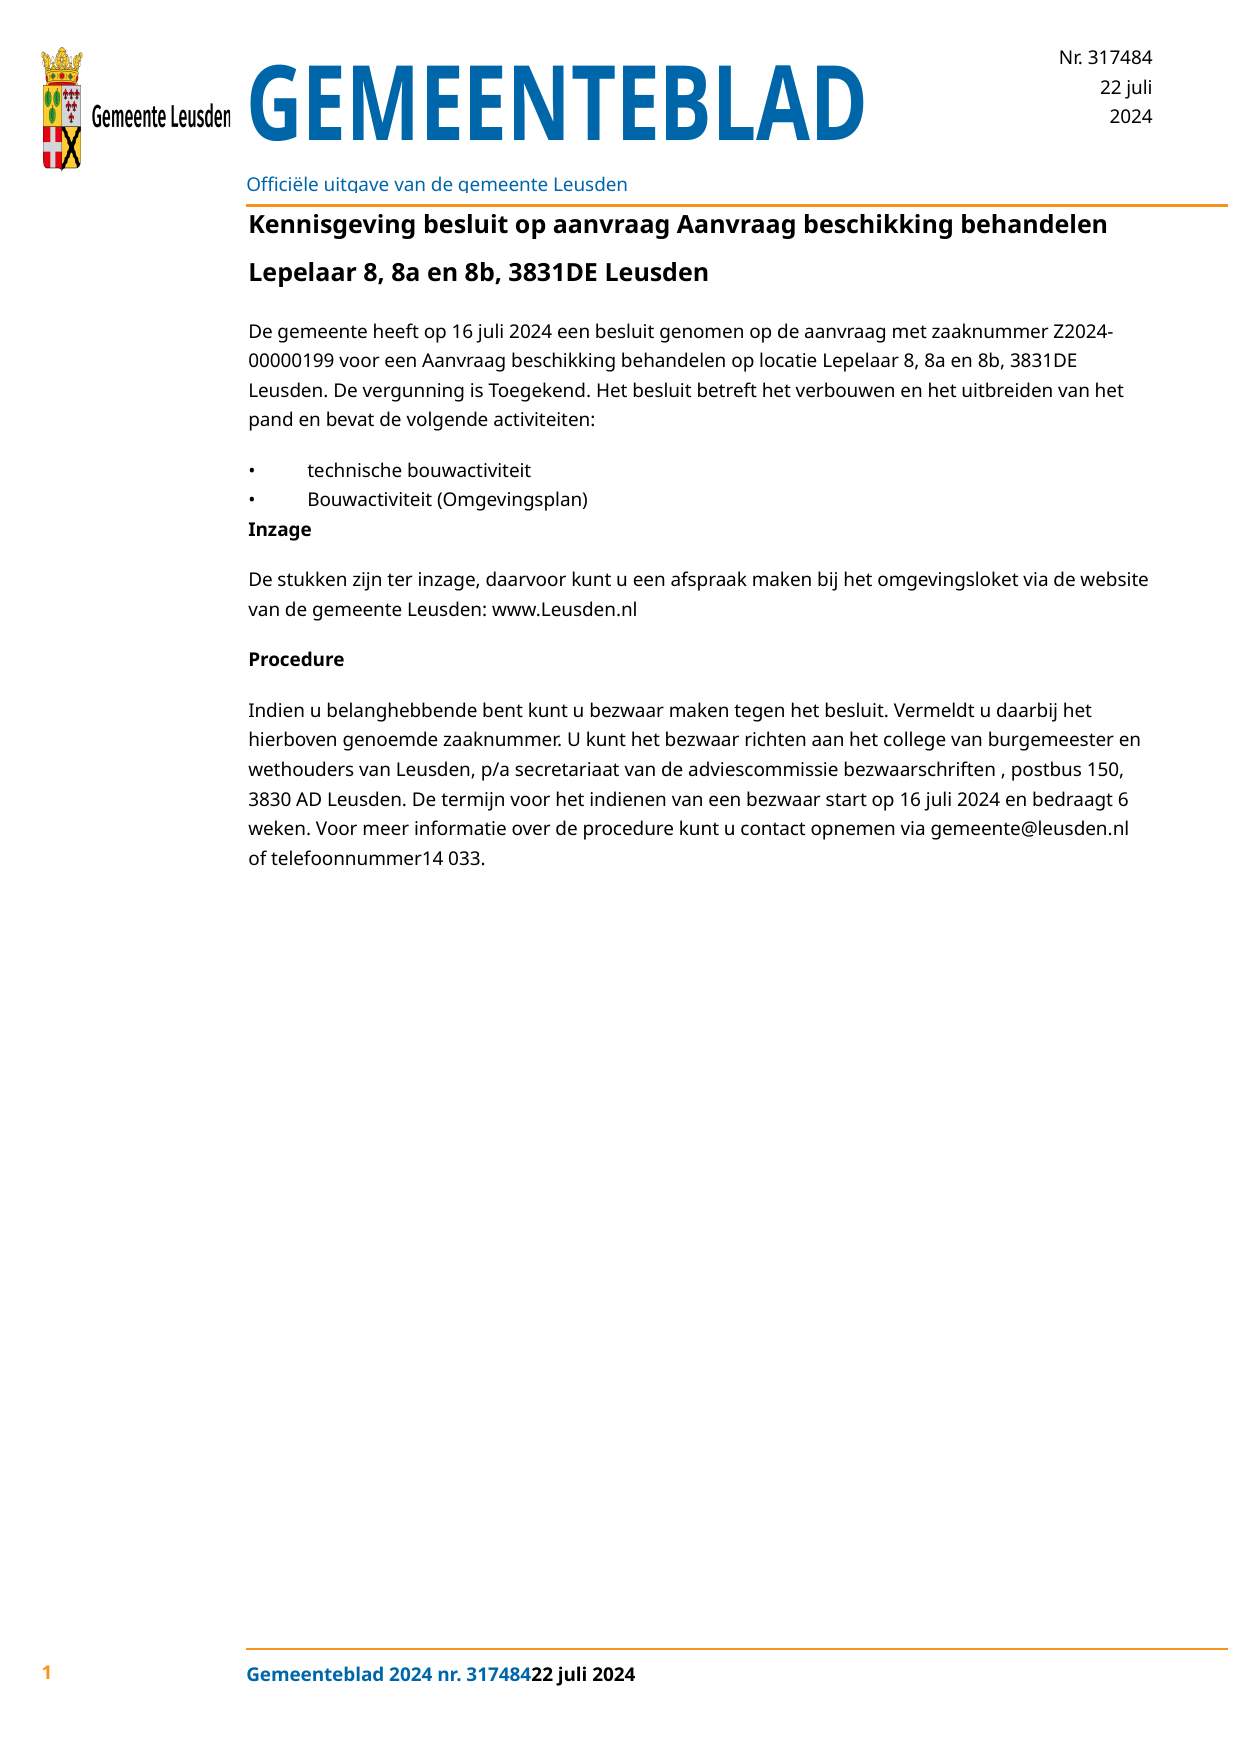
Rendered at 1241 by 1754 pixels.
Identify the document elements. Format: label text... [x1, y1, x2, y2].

text De stukken zijn ter inzage, daarvoor kunt u een afspraak maken bij het omgevingsloket via de website van de gemeente Leusden: www.Leusden.nl [248, 567, 1152, 622]
list Bouwactiviteit (Omgevingsplan) [248, 487, 1152, 512]
text Inzage [248, 516, 1152, 542]
list technische bouwactiviteit [248, 457, 1152, 483]
text Indien u belanghebbende bent kunt u bezwaar maken tegen het besluit. Vermeldt u daarbij het hierboven genoemde zaaknummer. U kunt het bezwaar richten aan het college van burgemeester en wethouders van Leusden, p/a secretariaat van de adviescommissie bezwaarschriften , postbus 150, 3830 AD Leusden. De termijn voor het indienen van een bezwaar start op 16 juli 2024 en bedraagt 6 weken. Voor meer informatie over de procedure kunt u contact opnemen via gemeente@leusden.nl of telefoonnummer14 033. [248, 697, 1152, 871]
picture [41, 47, 231, 172]
text Procedure [248, 647, 1152, 672]
text De gemeente heeft op 16 juli 2024 een besluit genomen op de aanvraag met zaaknummer Z2024-00000199 voor een Aanvraag beschikking behandelen op locatie Lepelaar 8, 8a en 8b, 3831DE Leusden. De vergunning is Toegekend. Het besluit betreft het verbouwen en het uitbreiden van het pand en bevat de volgende activiteiten: [248, 318, 1152, 432]
text Kennisgeving besluit op aanvraag Aanvraag beschikking behandelen Lepelaar 8, 8a en 8b, 3831DE Leusden [248, 207, 1152, 288]
